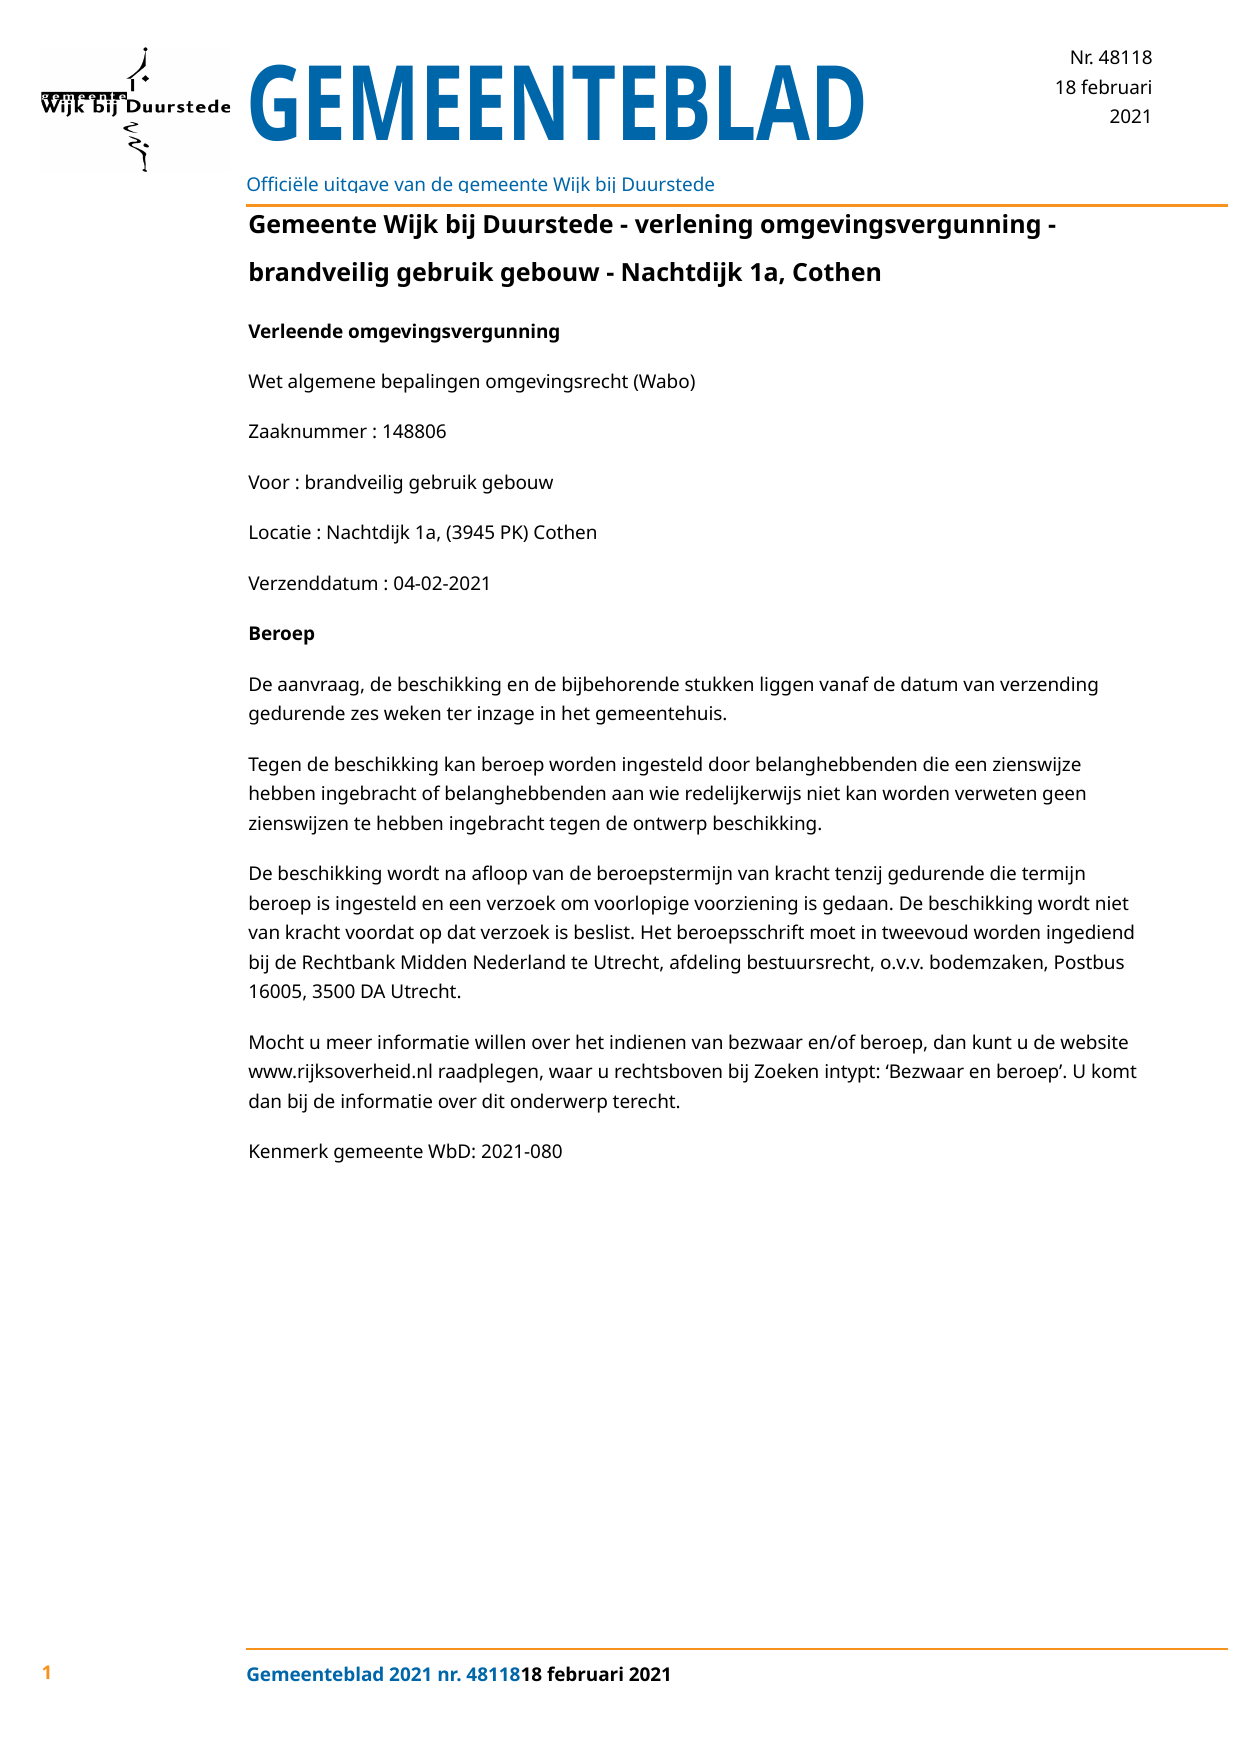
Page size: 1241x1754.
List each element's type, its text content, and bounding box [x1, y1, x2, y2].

text De beschikking wordt na afloop van de beroepstermijn van kracht tenzij gedurende die termijn beroep is ingesteld en een verzoek om voorlopige voorziening is gedaan. De beschikking wordt niet van kracht voordat op dat verzoek is beslist. Het beroepsschrift moet in tweevoud worden ingediend bij de Rechtbank Midden Nederland te Utrecht, afdeling bestuursrecht, o.v.v. bodemzaken, Postbus 16005, 3500 DA Utrecht. [248, 860, 1152, 1004]
text Verleende omgevingsvergunning [248, 318, 1152, 344]
text Gemeente Wijk bij Duurstede - verlening omgevingsvergunning - brandveilig gebruik gebouw - Nachtdijk 1a, Cothen [248, 207, 1152, 288]
text Kenmerk gemeente WbD: 2021-080 [248, 1139, 1152, 1164]
text Mocht u meer informatie willen over het indienen van bezwaar en/of beroep, dan kunt u de website www.rijksoverheid.nl raadplegen, waar u rechtsboven bij Zoeken intypt: ‘Bezwaar en beroep’. U komt dan bij de informatie over dit onderwerp terecht. [248, 1029, 1152, 1114]
text Beroep [248, 620, 1152, 646]
text Wet algemene bepalingen omgevingsrecht (Wabo) [248, 368, 1152, 394]
picture [41, 47, 231, 172]
text Verzenddatum : 04-02-2021 [248, 570, 1152, 596]
text Voor : brandveilig gebruik gebouw [248, 469, 1152, 495]
text Zaaknummer : 148806 [248, 419, 1152, 444]
text De aanvraag, de beschikking en de bijbehorende stukken liggen vanaf de datum van verzending gedurende zes weken ter inzage in het gemeentehuis. [248, 671, 1152, 726]
text Locatie : Nachtdijk 1a, (3945 PK) Cothen [248, 519, 1152, 545]
text Tegen de beschikking kan beroep worden ingesteld door belanghebbenden die een zienswijze hebben ingebracht of belanghebbenden aan wie redelijkerwijs niet kan worden verweten geen zienswijzen te hebben ingebracht tegen de ontwerp beschikking. [248, 751, 1152, 836]
